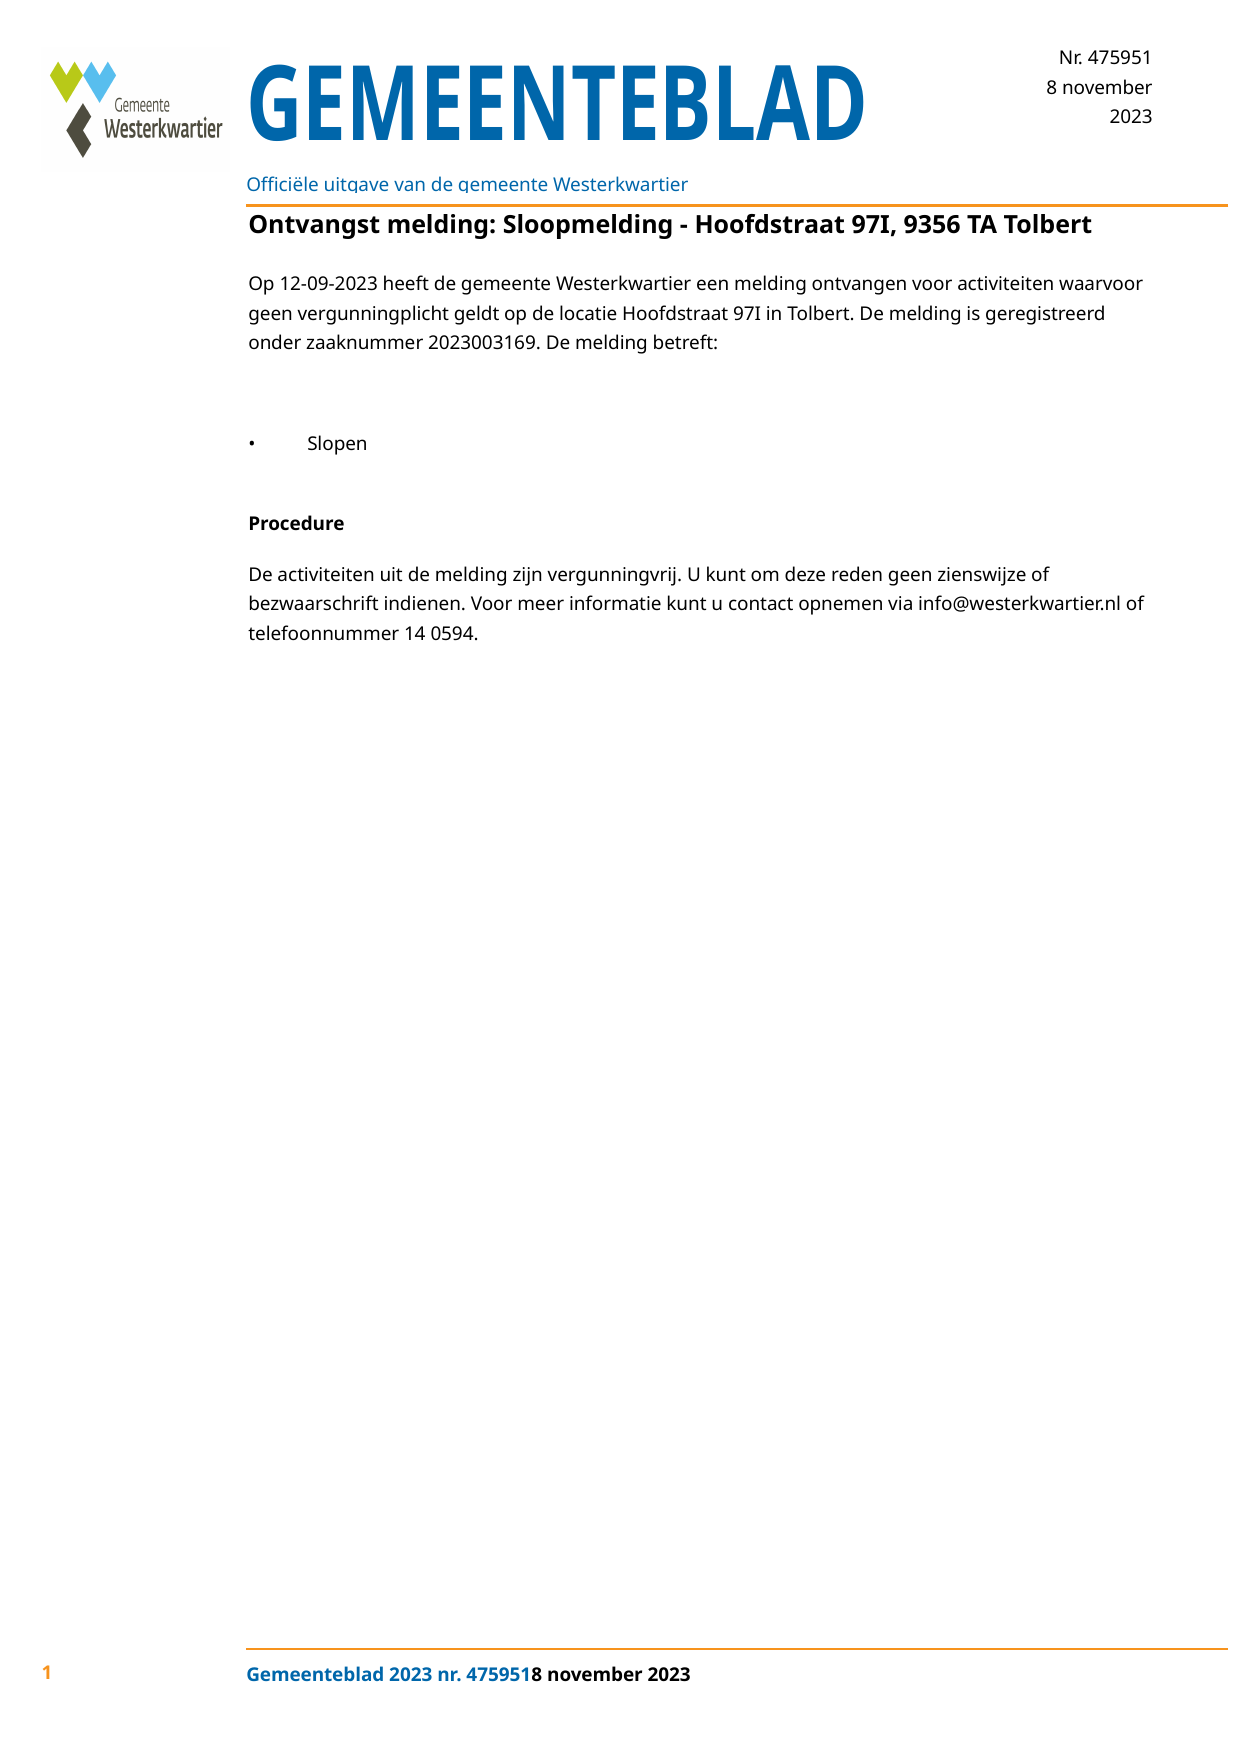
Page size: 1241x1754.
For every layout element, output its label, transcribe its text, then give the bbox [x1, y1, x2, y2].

list Slopen [248, 430, 1152, 456]
text Procedure [248, 510, 1152, 536]
text Ontvangst melding: Sloopmelding - Hoofdstraat 97I, 9356 TA Tolbert [248, 207, 1152, 241]
picture [41, 47, 231, 172]
text Op 12-09-2023 heeft de gemeente Westerkwartier een melding ontvangen voor activiteiten waarvoor geen vergunningplicht geldt op de locatie Hoofdstraat 97I in Tolbert. De melding is geregistreerd onder zaaknummer 2023003169. De melding betreft: [248, 270, 1152, 355]
text De activiteiten uit de melding zijn vergunningvrij. U kunt om deze reden geen zienswijze of bezwaarschrift indienen. Voor meer informatie kunt u contact opnemen via info@westerkwartier.nl of telefoonnummer 14 0594. [248, 561, 1152, 646]
